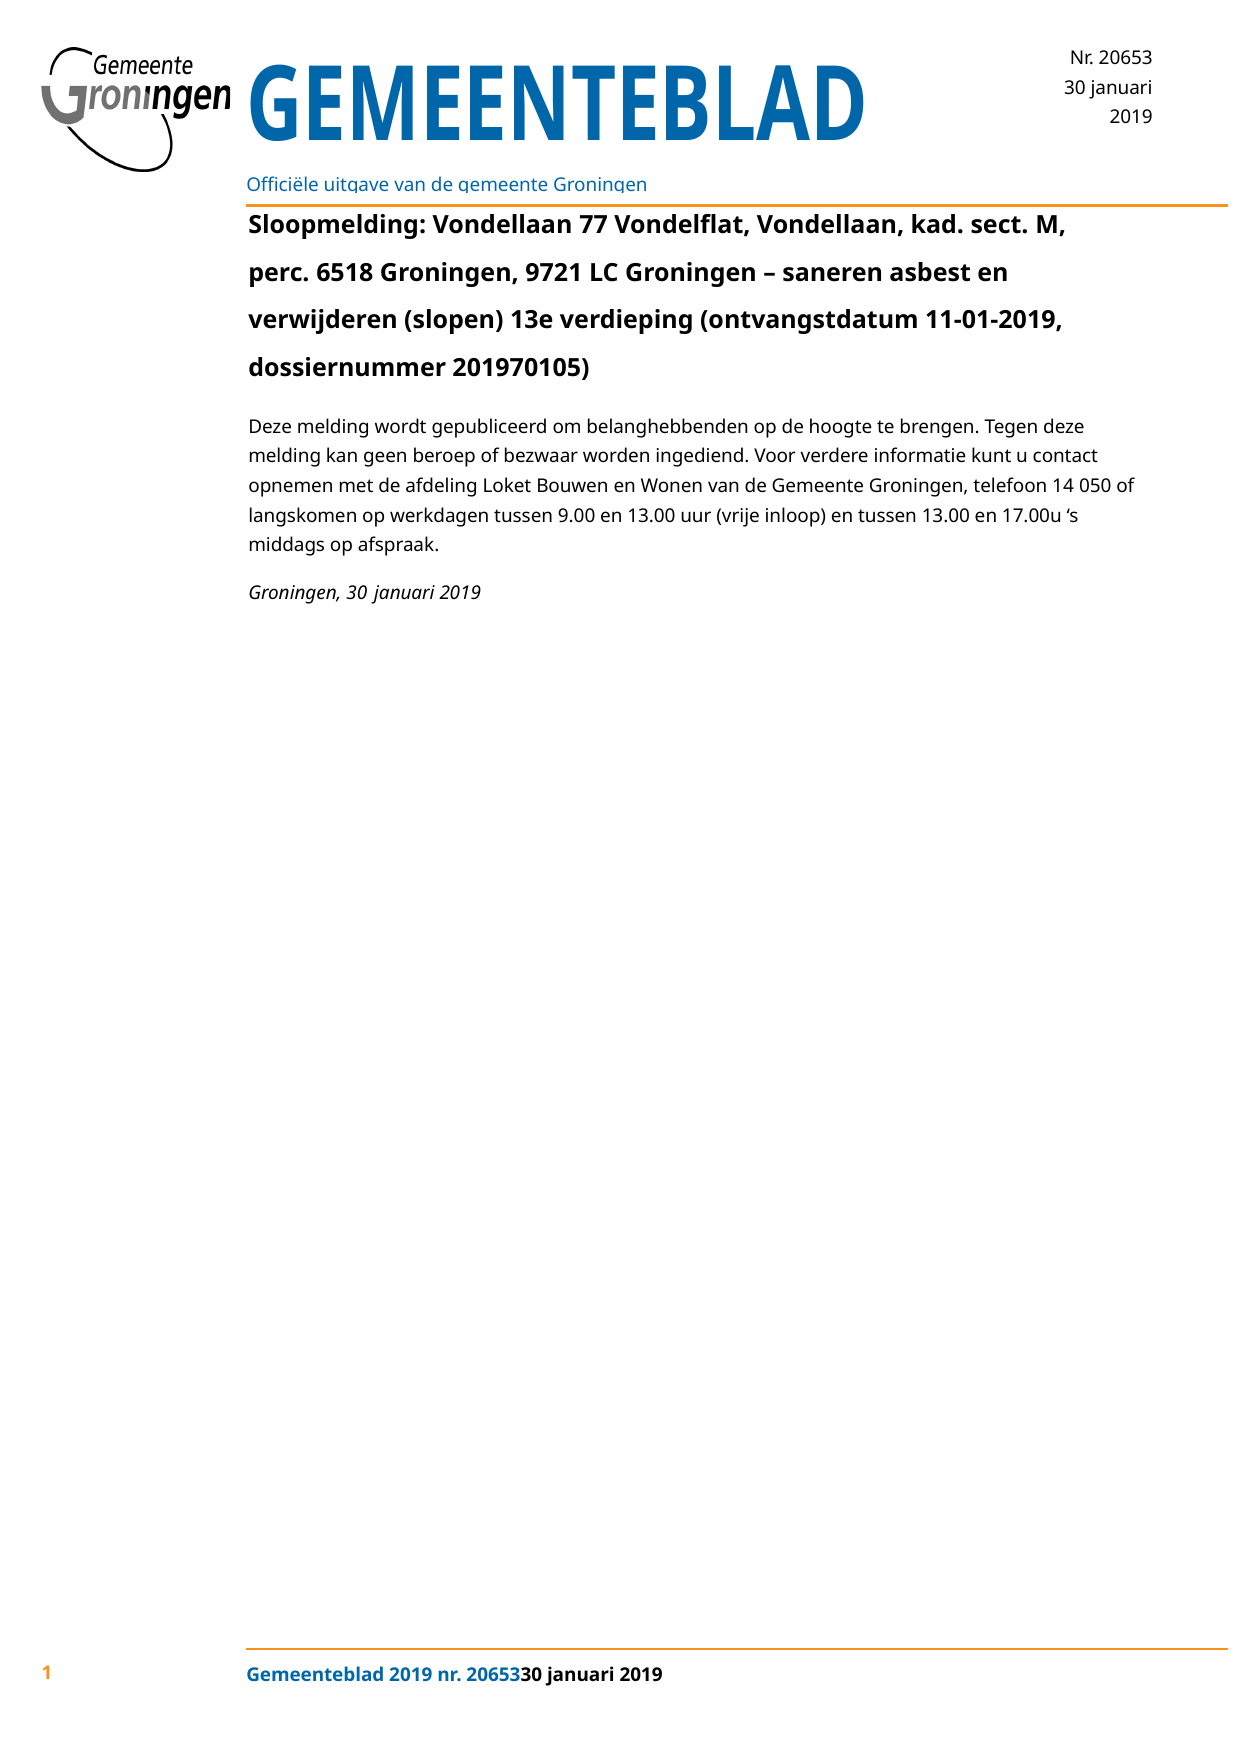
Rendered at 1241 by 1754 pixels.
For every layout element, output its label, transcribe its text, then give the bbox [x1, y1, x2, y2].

text Sloopmelding: Vondellaan 77 Vondelflat, Vondellaan, kad. sect. M, perc. 6518 Groningen, 9721 LC Groningen – saneren asbest en verwijderen (slopen) 13e verdieping (ontvangstdatum 11-01-2019, dossiernummer 201970105) [248, 207, 1152, 384]
text Groningen, 30 januari 2019 [248, 579, 1152, 605]
text Deze melding wordt gepubliceerd om belanghebbenden op de hoogte te brengen. Tegen deze melding kan geen beroep of bezwaar worden ingediend. Voor verdere informatie kunt u contact opnemen met de afdeling Loket Bouwen en Wonen van de Gemeente Groningen, telefoon 14 050 of langskomen op werkdagen tussen 9.00 en 13.00 uur (vrije inloop) en tussen 13.00 en 17.00u ‘s middags op afspraak. [248, 413, 1152, 557]
picture [41, 47, 231, 172]
